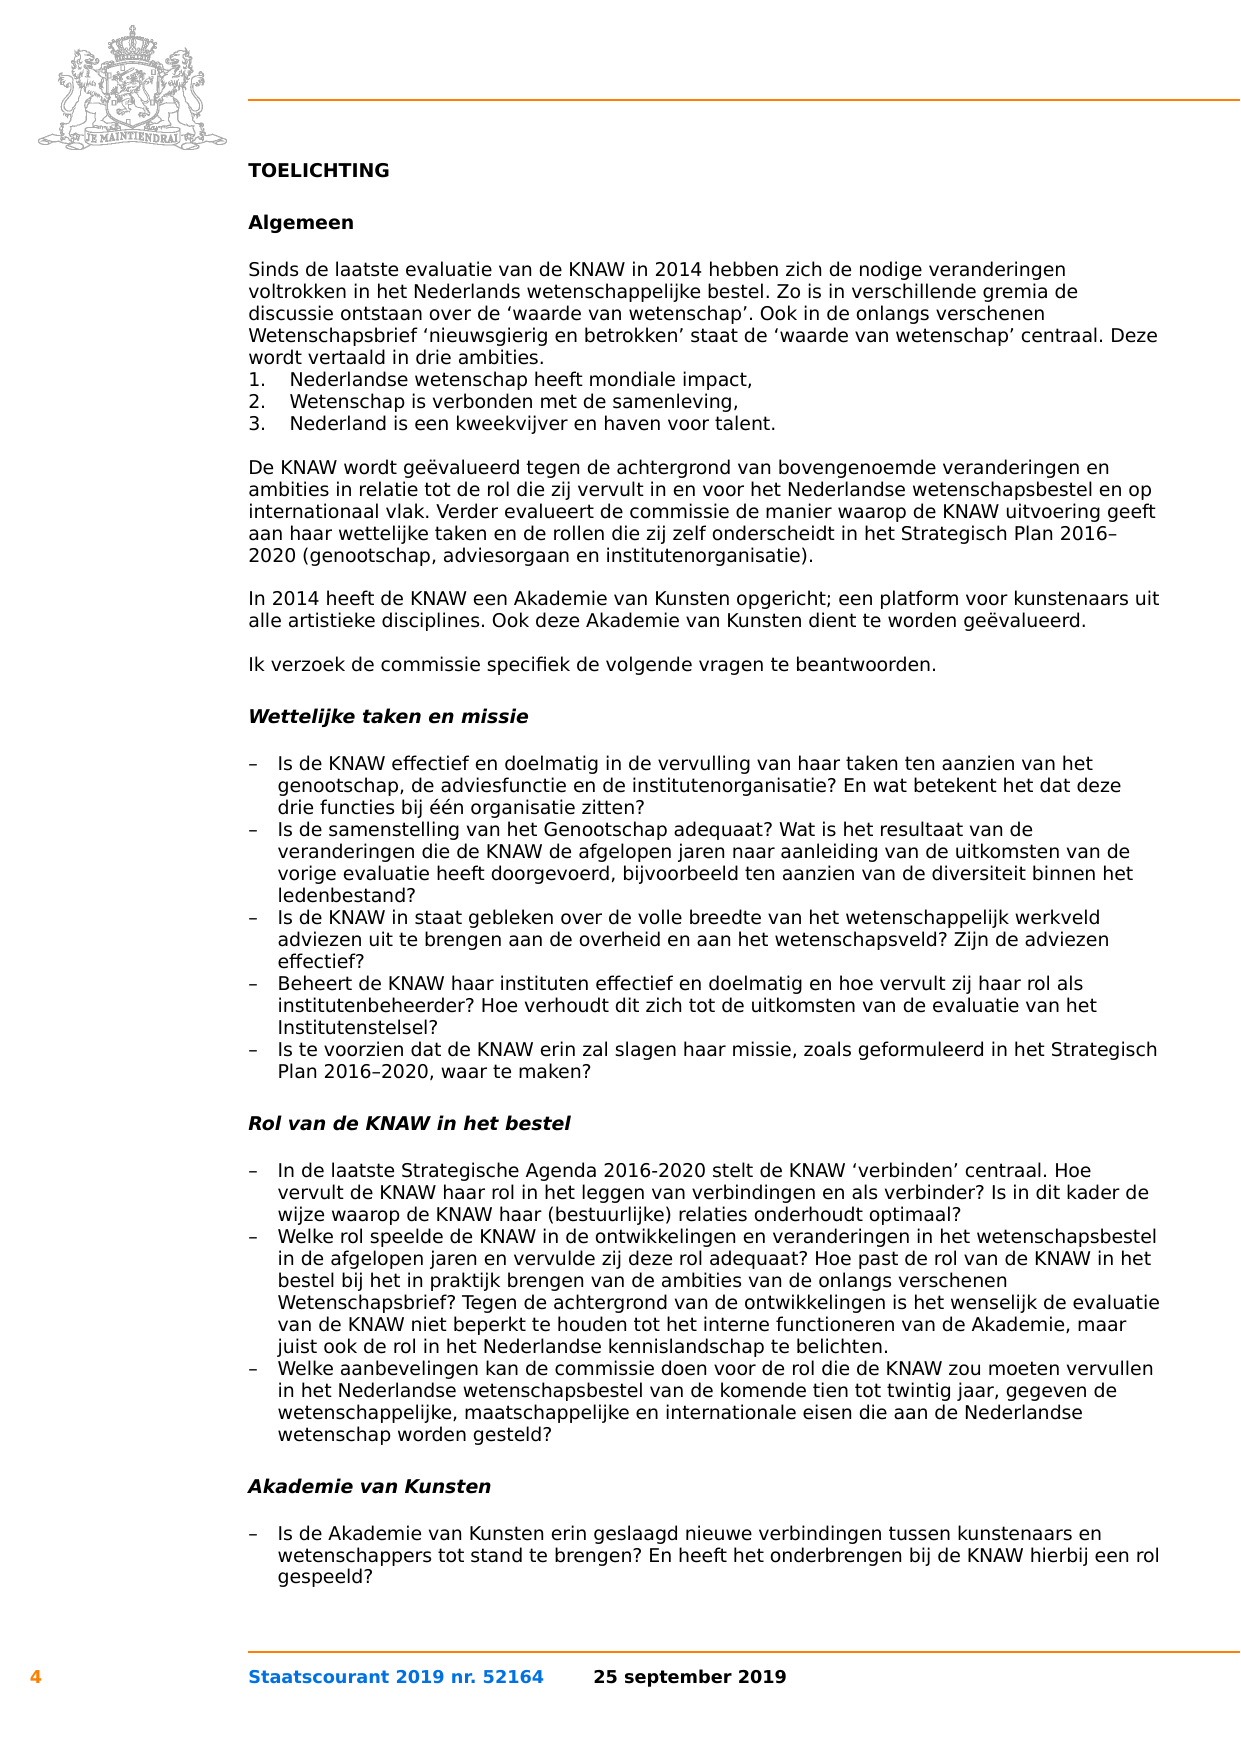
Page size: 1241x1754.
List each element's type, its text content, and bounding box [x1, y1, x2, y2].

text Sinds de laatste evaluatie van de KNAW in 2014 hebben zich de nodige veranderingen voltrokken in het Nederlands wetenschappelijke bestel. Zo is in verschillende gremia de discussie ontstaan over de ‘waarde van wetenschap’. Ook in de onlangs verschenen Wetenschapsbrief ‘nieuwsgierig en betrokken’ staat de ‘waarde van wetenschap’ centraal. Deze wordt vertaald in drie ambities. [248, 259, 1163, 369]
text – Welke rol speelde de KNAW in de ontwikkelingen en veranderingen in het wetenschapsbestel in de afgelopen jaren en vervulde zij deze rol adequaat? Hoe past de rol van de KNAW in het bestel bij het in praktijk brengen van de ambities van de onlangs verschenen Wetenschapsbrief? Tegen de achtergrond van de ontwikkelingen is het wenselijk de evaluatie van de KNAW niet beperkt te houden tot het interne functioneren van de Akademie, maar juist ook de rol in het Nederlandse kennislandschap te belichten. [248, 1226, 1163, 1358]
text – Is de Akademie van Kunsten erin geslaagd nieuwe verbindingen tussen kunstenaars en wetenschappers tot stand te brengen? En heeft het onderbrengen bij de KNAW hierbij een rol gespeeld? [248, 1522, 1163, 1588]
text – Is de KNAW in staat gebleken over de volle breedte van het wetenschappelijk werkveld adviezen uit te brengen aan de overheid en aan het wetenschapsveld? Zijn de adviezen effectief? [248, 907, 1163, 973]
text – Is de KNAW effectief en doelmatig in de vervulling van haar taken ten aanzien van het genootschap, de adviesfunctie en de institutenorganisatie? En wat betekent het dat deze drie functies bij één organisatie zitten? [248, 753, 1163, 819]
text – Beheert de KNAW haar instituten effectief en doelmatig en hoe vervult zij haar rol als institutenbeheerder? Hoe verhoudt dit zich tot de uitkomsten van de evaluatie van het Institutenstelsel? [248, 973, 1163, 1039]
text – Is de samenstelling van het Genootschap adequaat? Wat is het resultaat van de veranderingen die de KNAW de afgelopen jaren naar aanleiding van de uitkomsten van de vorige evaluatie heeft doorgevoerd, bijvoorbeeld ten aanzien van de diversiteit binnen het ledenbestand? [248, 819, 1163, 907]
text 3. Nederland is een kweekvijver en haven voor talent. [248, 413, 1163, 435]
text 1. Nederlandse wetenschap heeft mondiale impact, [248, 369, 1163, 391]
picture [38, 25, 227, 150]
subtitle Wettelijke taken en missie [248, 706, 1163, 728]
subtitle Akademie van Kunsten [248, 1476, 1163, 1497]
text Ik verzoek de commissie specifiek de volgende vragen te beantwoorden. [248, 654, 1163, 676]
subtitle TOELICHTING [248, 160, 1163, 182]
text – In de laatste Strategische Agenda 2016-2020 stelt de KNAW ‘verbinden’ centraal. Hoe vervult de KNAW haar rol in het leggen van verbindingen en als verbinder? Is in dit kader de wijze waarop de KNAW haar (bestuurlijke) relaties onderhoudt optimaal? [248, 1160, 1163, 1226]
subtitle Algemeen [248, 212, 1163, 234]
text – Welke aanbevelingen kan de commissie doen voor de rol die de KNAW zou moeten vervullen in het Nederlandse wetenschapsbestel van de komende tien tot twintig jaar, gegeven de wetenschappelijke, maatschappelijke en internationale eisen die aan de Nederlandse wetenschap worden gesteld? [248, 1358, 1163, 1446]
text – Is te voorzien dat de KNAW erin zal slagen haar missie, zoals geformuleerd in het Strategisch Plan 2016–2020, waar te maken? [248, 1039, 1163, 1083]
text 2. Wetenschap is verbonden met de samenleving, [248, 391, 1163, 413]
subtitle Rol van de KNAW in het bestel [248, 1113, 1163, 1135]
text In 2014 heeft de KNAW een Akademie van Kunsten opgericht; een platform voor kunstenaars uit alle artistieke disciplines. Ook deze Akademie van Kunsten dient te worden geëvalueerd. [248, 588, 1163, 632]
text De KNAW wordt geëvalueerd tegen de achtergrond van bovengenoemde veranderingen en ambities in relatie tot de rol die zij vervult in en voor het Nederlandse wetenschapsbestel en op internationaal vlak. Verder evalueert de commissie de manier waarop de KNAW uitvoering geeft aan haar wettelijke taken en de rollen die zij zelf onderscheidt in het Strategisch Plan 2016–2020 (genootschap, adviesorgaan en institutenorganisatie). [248, 457, 1163, 566]
